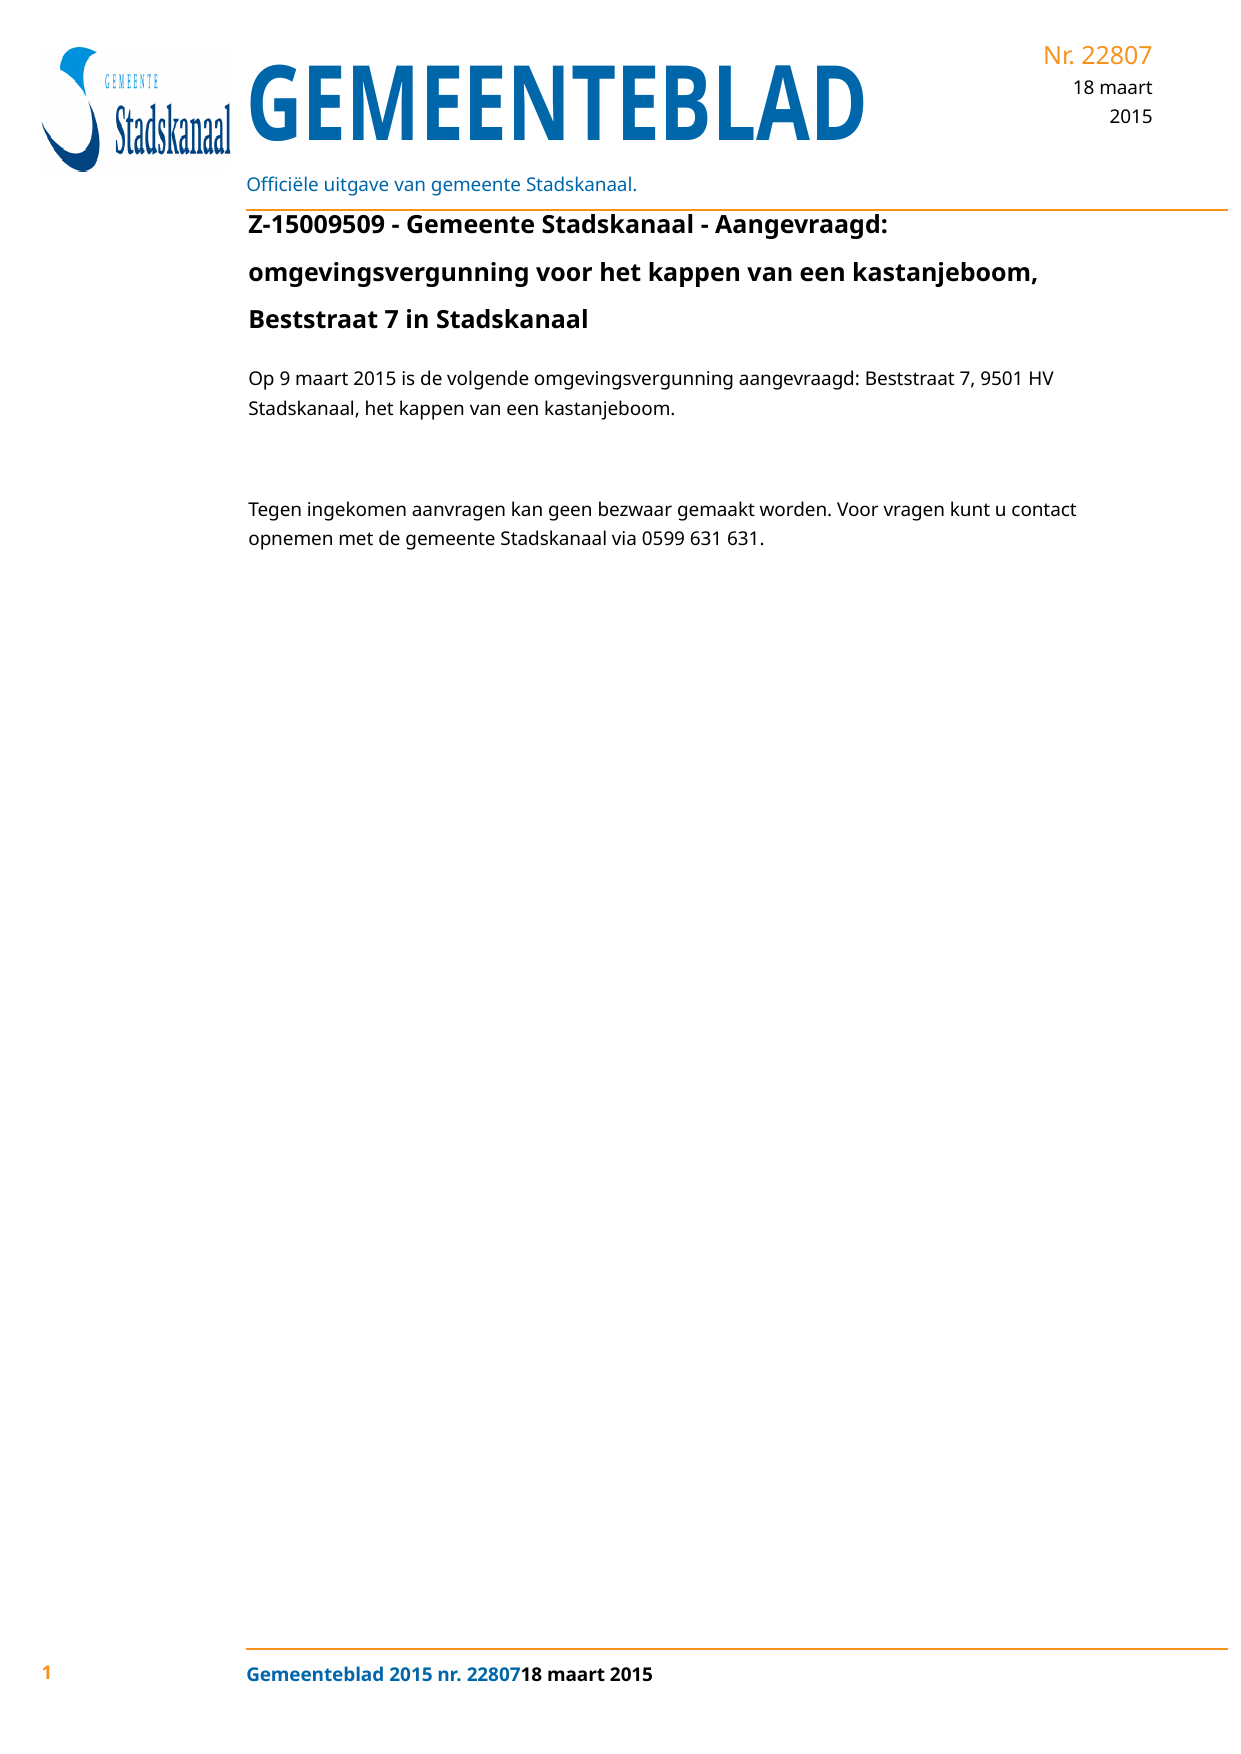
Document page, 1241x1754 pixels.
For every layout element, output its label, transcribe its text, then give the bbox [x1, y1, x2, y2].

text Op 9 maart 2015 is de volgende omgevingsvergunning aangevraagd: Beststraat 7, 9501 HV Stadskanaal, het kappen van een kastanjeboom. [248, 366, 1152, 421]
text Tegen ingekomen aanvragen kan geen bezwaar gemaakt worden. Voor vragen kunt u contact opnemen met de gemeente Stadskanaal via 0599 631 631. [248, 496, 1152, 551]
text Z-15009509 - Gemeente Stadskanaal - Aangevraagd: omgevingsvergunning voor het kappen van een kastanjeboom, Beststraat 7 in Stadskanaal [248, 211, 1152, 336]
picture [41, 47, 231, 172]
